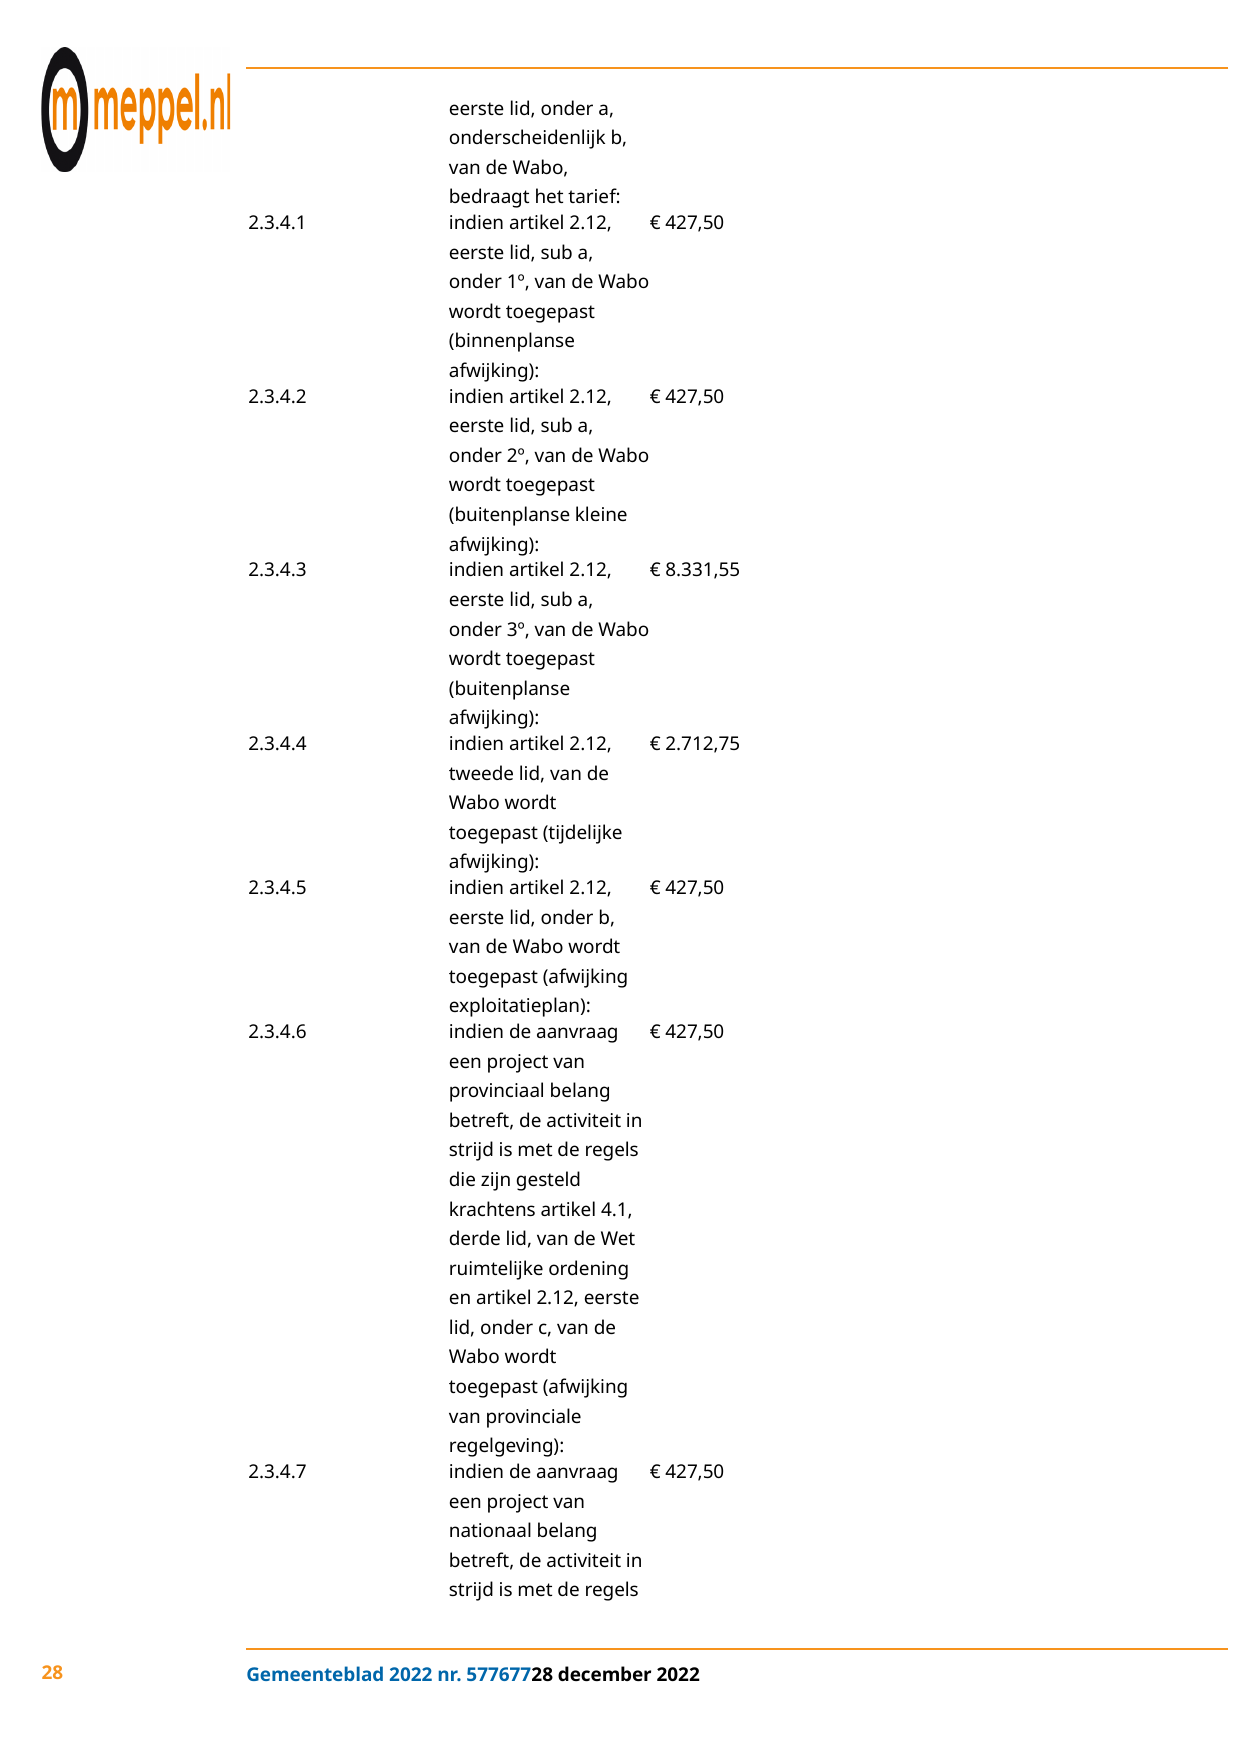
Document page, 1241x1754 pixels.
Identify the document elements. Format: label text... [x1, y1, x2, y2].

table_cell [951, 1018, 1152, 1458]
table_cell € 427,50 [650, 209, 951, 383]
table_cell 2.3.4.5 [248, 874, 449, 1018]
table_cell indien artikel 2.12, eerste lid, onder b, van de Wabo wordt toegepast (afwijking exploitatieplan): [449, 874, 649, 1018]
table_cell [248, 95, 449, 209]
table_cell € 427,50 [650, 1458, 951, 1602]
table_cell [951, 209, 1152, 383]
table_cell € 8.331,55 [650, 557, 951, 730]
table_cell [951, 383, 1152, 557]
picture [41, 47, 231, 172]
table_cell indien artikel 2.12, eerste lid, sub a, onder 2º, van de Wabo wordt toegepast (buitenplanse kleine afwijking): [449, 383, 649, 557]
table_cell [951, 95, 1152, 209]
table_cell eerste lid, onder a, onderscheidenlijk b, van de Wabo, bedraagt het tarief: [449, 95, 649, 209]
table_cell € 2.712,75 [650, 730, 951, 874]
table_cell indien artikel 2.12, eerste lid, sub a, onder 1º, van de Wabo wordt toegepast (binnenplanse afwijking): [449, 209, 649, 383]
table_cell € 427,50 [650, 1018, 951, 1458]
table_cell 2.3.4.7 [248, 1458, 449, 1602]
table_cell 2.3.4.2 [248, 383, 449, 557]
table_cell [951, 874, 1152, 1018]
table_cell 2.3.4.1 [248, 209, 449, 383]
table_cell indien de aanvraag een project van nationaal belang betreft, de activiteit in strijd is met de regels [449, 1458, 649, 1602]
table_cell [951, 557, 1152, 730]
table_cell € 427,50 [650, 383, 951, 557]
table_cell indien artikel 2.12, tweede lid, van de Wabo wordt toegepast (tijdelijke afwijking): [449, 730, 649, 874]
table_cell [951, 730, 1152, 874]
table_cell 2.3.4.3 [248, 557, 449, 730]
table_cell [951, 1458, 1152, 1602]
table_cell 2.3.4.6 [248, 1018, 449, 1458]
table_cell € 427,50 [650, 874, 951, 1018]
table_cell [650, 95, 951, 209]
table_cell indien artikel 2.12, eerste lid, sub a, onder 3º, van de Wabo wordt toegepast (buitenplanse afwijking): [449, 557, 649, 730]
table_cell 2.3.4.4 [248, 730, 449, 874]
table_cell indien de aanvraag een project van provinciaal belang betreft, de activiteit in strijd is met de regels die zijn gesteld krachtens artikel 4.1, derde lid, van de Wet ruimtelijke ordening en artikel 2.12, eerste lid, onder c, van de Wabo wordt toegepast (afwijking van provinciale regelgeving): [449, 1018, 649, 1458]
